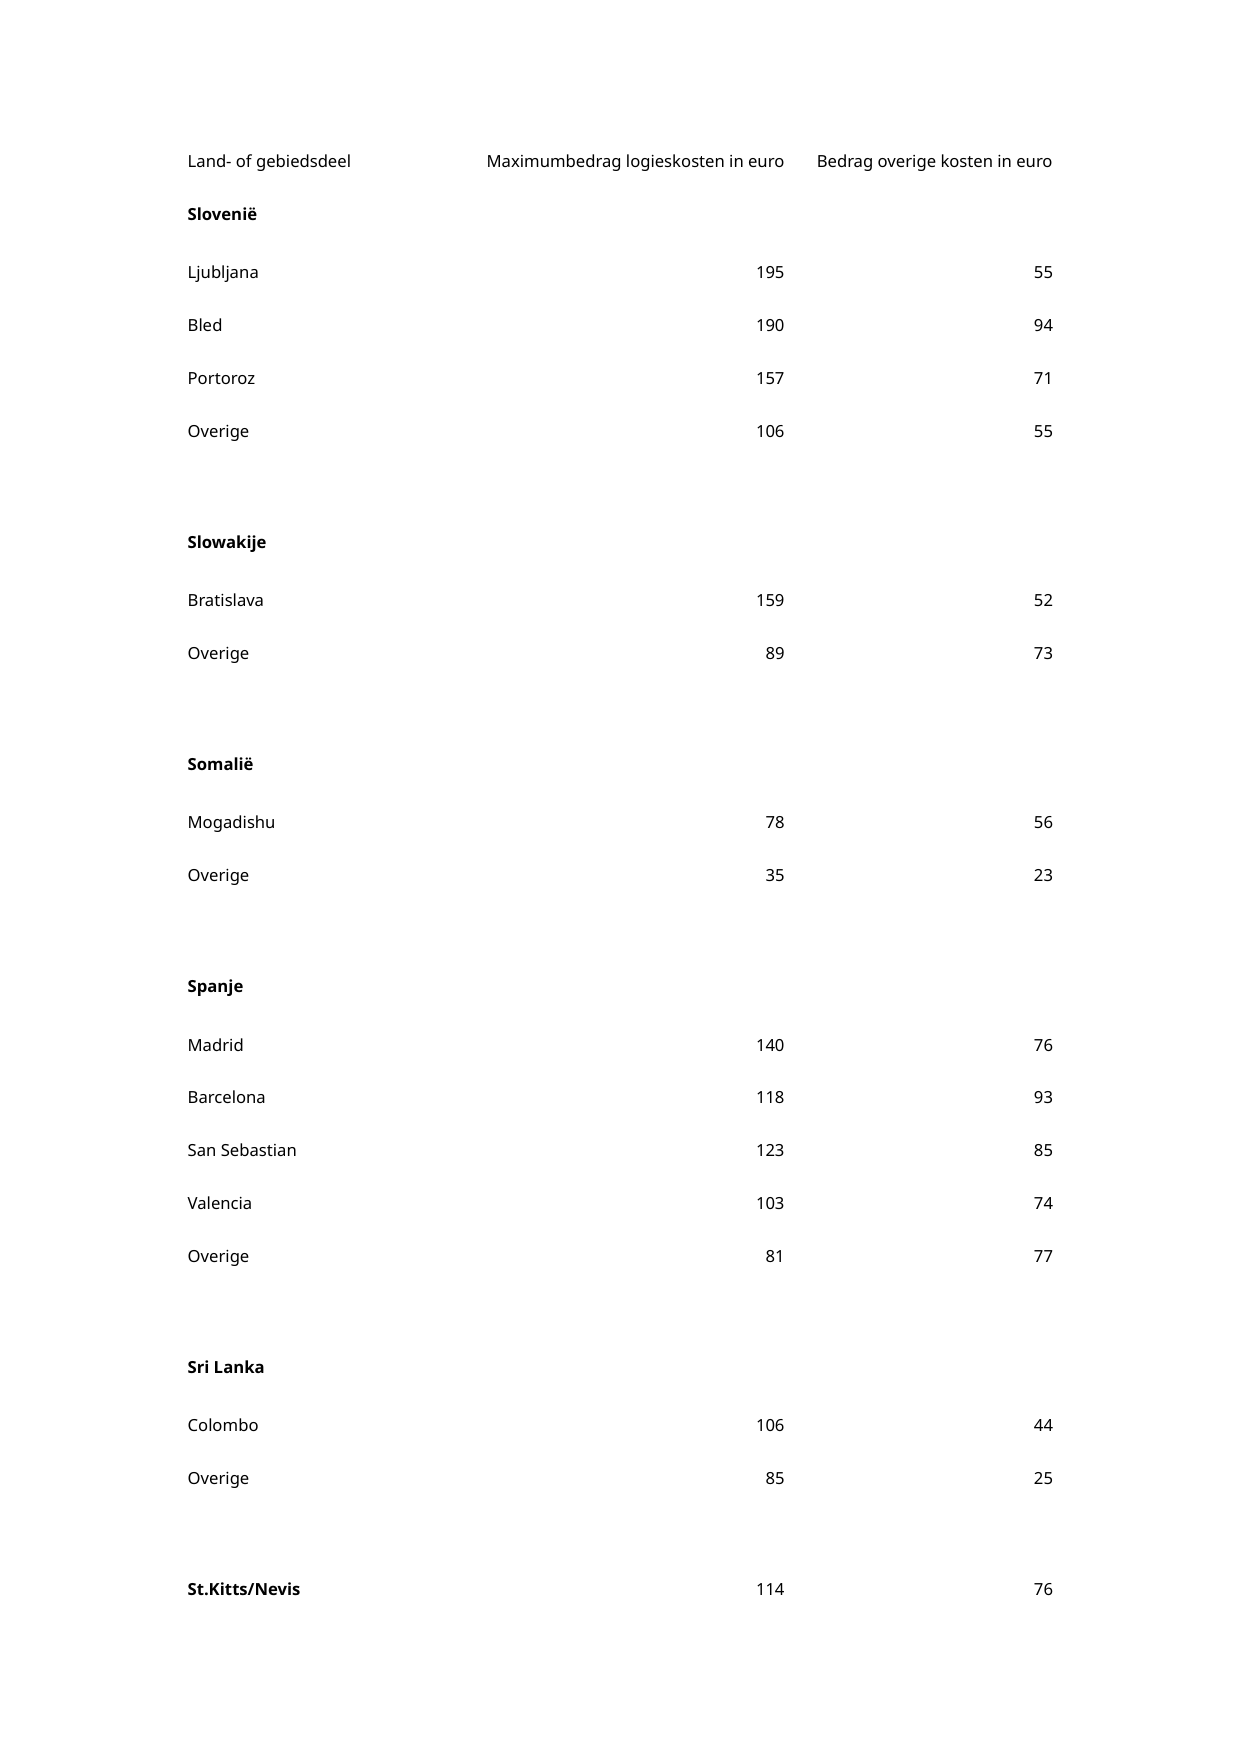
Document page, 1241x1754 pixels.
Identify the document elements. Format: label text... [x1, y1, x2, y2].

table_cell 103 [464, 1192, 784, 1244]
table_cell 85 [784, 1139, 1053, 1192]
table_cell Bratislava [188, 589, 464, 642]
table_cell 35 [464, 864, 784, 917]
table_cell Barcelona [188, 1086, 464, 1139]
table_cell 71 [784, 367, 1053, 419]
table_cell Spanje [188, 975, 464, 1033]
table_header Maximumbedrag logieskosten in euro [464, 150, 784, 203]
table_cell [464, 472, 784, 530]
table_cell 89 [464, 642, 784, 694]
table_cell [464, 975, 784, 1033]
table_cell 140 [464, 1034, 784, 1086]
table_cell Overige [188, 1467, 464, 1519]
table_cell 73 [784, 642, 1053, 694]
table_cell 23 [784, 864, 1053, 917]
table_header Land- of gebiedsdeel [188, 150, 464, 203]
table_cell 55 [784, 261, 1053, 314]
table_cell 195 [464, 261, 784, 314]
table_cell [784, 472, 1053, 530]
table_cell 106 [464, 1414, 784, 1467]
table_cell [464, 530, 784, 589]
table_cell Overige [188, 864, 464, 917]
table_cell Madrid [188, 1034, 464, 1086]
table_cell 52 [784, 589, 1053, 642]
table_cell 76 [784, 1034, 1053, 1086]
table_cell 85 [464, 1467, 784, 1519]
table_cell 106 [464, 419, 784, 472]
table_cell 55 [784, 419, 1053, 472]
table_cell Ljubljana [188, 261, 464, 314]
table_cell 157 [464, 367, 784, 419]
table_cell 93 [784, 1086, 1053, 1139]
table_cell 123 [464, 1139, 784, 1192]
table_cell [784, 694, 1053, 753]
table_cell [784, 975, 1053, 1033]
table_cell Overige [188, 1244, 464, 1297]
table_cell 190 [464, 314, 784, 367]
table_cell Bled [188, 314, 464, 367]
table_cell [464, 1355, 784, 1414]
table_cell Slowakije [188, 530, 464, 589]
table_cell 77 [784, 1244, 1053, 1297]
table_cell [464, 753, 784, 811]
table_cell [188, 1297, 464, 1355]
table_cell [784, 1519, 1053, 1578]
table_cell [784, 753, 1053, 811]
table_cell Portoroz [188, 367, 464, 419]
table_cell [784, 1355, 1053, 1414]
table_cell Colombo [188, 1414, 464, 1467]
table_cell 56 [784, 811, 1053, 864]
table_cell [784, 530, 1053, 589]
table_cell [188, 1519, 464, 1578]
table_cell Slovenië [188, 203, 464, 261]
table_cell Sri Lanka [188, 1355, 464, 1414]
table_cell 118 [464, 1086, 784, 1139]
table_cell 78 [464, 811, 784, 864]
table_cell 76 [784, 1578, 1053, 1600]
table_cell [784, 1297, 1053, 1355]
table_cell St.Kitts/Nevis [188, 1578, 464, 1600]
table_cell 114 [464, 1578, 784, 1600]
table_cell 81 [464, 1244, 784, 1297]
table_cell 94 [784, 314, 1053, 367]
table_cell San Sebastian [188, 1139, 464, 1192]
table_cell Somalië [188, 753, 464, 811]
table_header Bedrag overige kosten in euro [784, 150, 1053, 203]
table_cell 159 [464, 589, 784, 642]
table_cell [188, 917, 464, 975]
table_cell 44 [784, 1414, 1053, 1467]
table_cell 25 [784, 1467, 1053, 1519]
table_cell Mogadishu [188, 811, 464, 864]
table_cell Overige [188, 642, 464, 694]
table_cell [464, 917, 784, 975]
table_cell [188, 472, 464, 530]
table_cell [464, 203, 784, 261]
table_cell [784, 917, 1053, 975]
table_cell [464, 1519, 784, 1578]
table_cell Overige [188, 419, 464, 472]
table_cell [188, 694, 464, 753]
table_cell Valencia [188, 1192, 464, 1244]
table_cell [784, 203, 1053, 261]
table_cell [464, 694, 784, 753]
table_cell [464, 1297, 784, 1355]
table_cell 74 [784, 1192, 1053, 1244]
